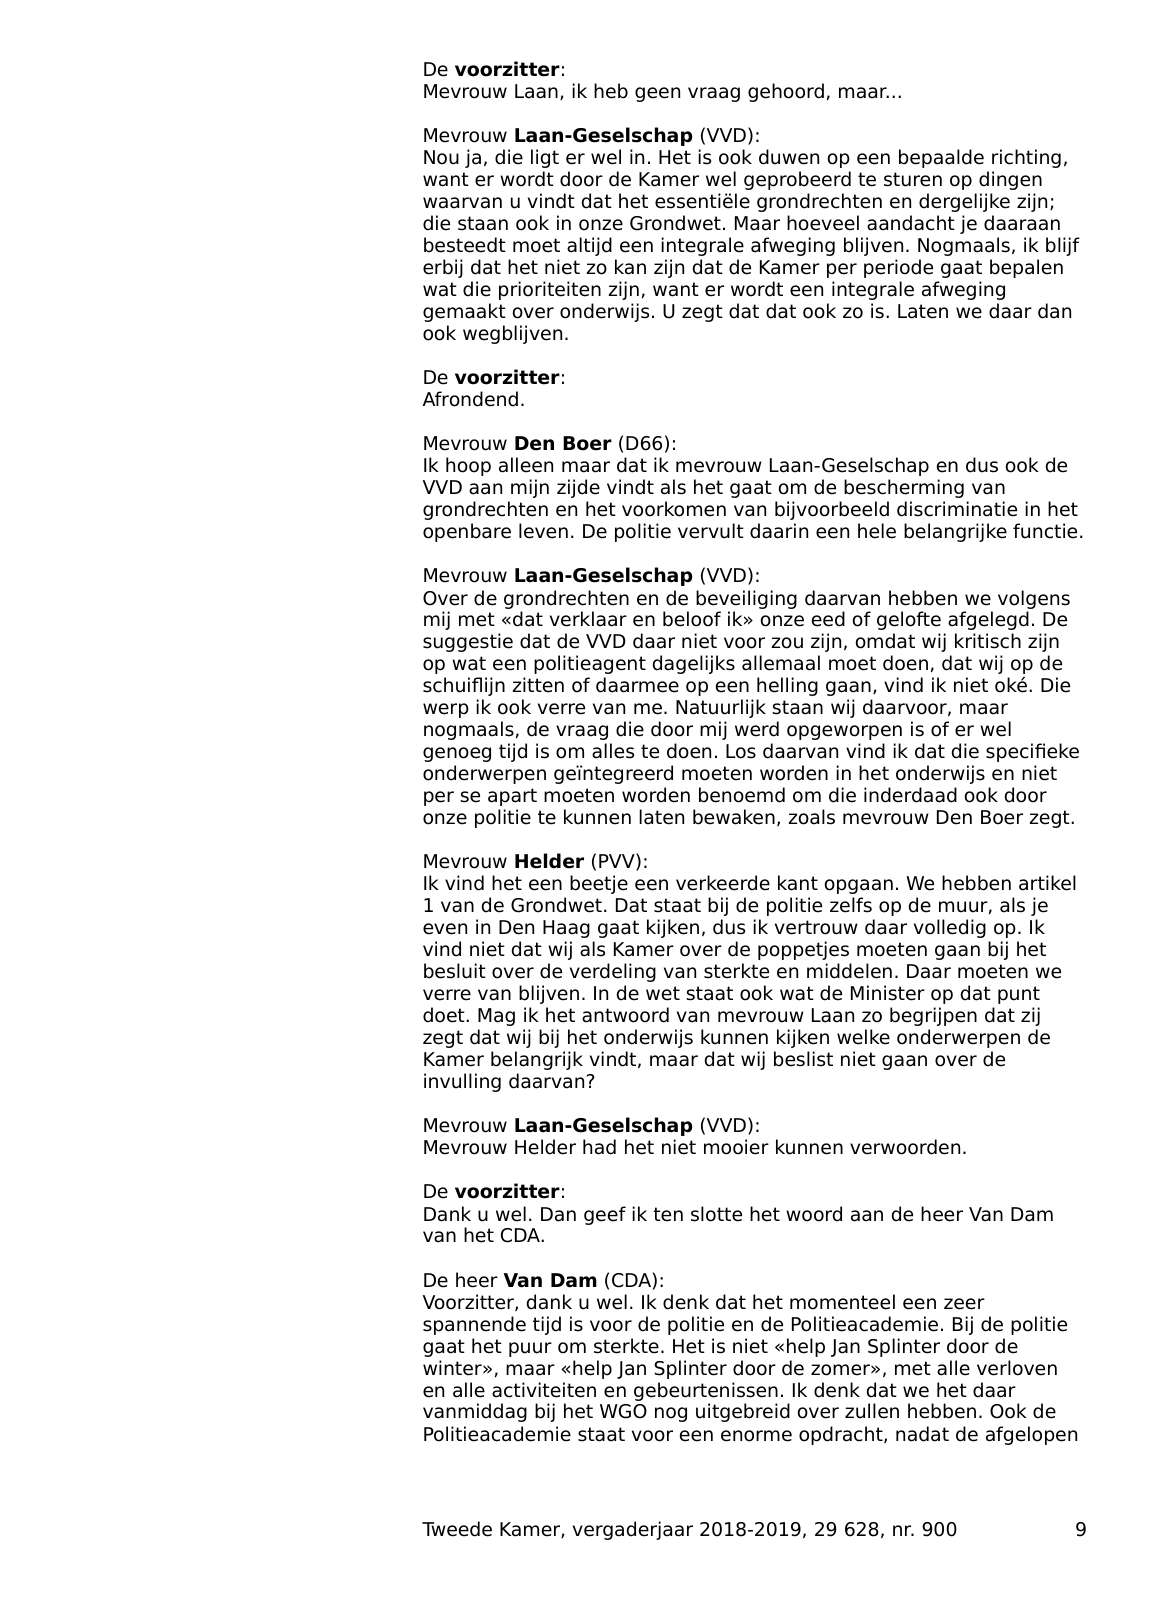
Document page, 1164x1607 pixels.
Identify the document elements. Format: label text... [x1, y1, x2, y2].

text Nou ja, die ligt er wel in. Het is ook duwen op een bepaalde richting, want er wordt door de Kamer wel geprobeerd te sturen op dingen waarvan u vindt dat het essentiële grondrechten en dergelijke zijn; die staan ook in onze Grondwet. Maar hoeveel aandacht je daaraan besteedt moet altijd een integrale afweging blijven. Nogmaals, ik blijf erbij dat het niet zo kan zijn dat de Kamer per periode gaat bepalen wat die prioriteiten zijn, want er wordt een integrale afweging gemaakt over onderwijs. U zegt dat dat ook zo is. Laten we daar dan ook wegblijven. [422, 147, 1087, 345]
text De heer Van Dam (CDA): [422, 1269, 1087, 1292]
text Mevrouw Laan-Geselschap (VVD): [422, 1115, 1087, 1137]
text Mevrouw Laan-Geselschap (VVD): [422, 125, 1087, 147]
text De voorzitter: [422, 59, 1087, 81]
text Dank u wel. Dan geef ik ten slotte het woord aan de heer Van Dam van het CDA. [422, 1203, 1087, 1247]
text Mevrouw Den Boer (D66): [422, 433, 1087, 455]
text Voorzitter, dank u wel. Ik denk dat het momenteel een zeer spannende tijd is voor de politie en de Politieacademie. Bij de politie gaat het puur om sterkte. Het is niet «help Jan Splinter door de winter», maar «help Jan Splinter door de zomer», met alle verloven en alle activiteiten en gebeurtenissen. Ik denk dat we het daar vanmiddag bij het WGO nog uitgebreid over zullen hebben. Ook de Politieacademie staat voor een enorme opdracht, nadat de afgelopen [422, 1292, 1087, 1445]
text De voorzitter: [422, 1181, 1087, 1203]
text Afrondend. [422, 389, 1087, 411]
text Over de grondrechten en de beveiliging daarvan hebben we volgens mij met «dat verklaar en beloof ik» onze eed of gelofte afgelegd. De suggestie dat de VVD daar niet voor zou zijn, omdat wij kritisch zijn op wat een politieagent dagelijks allemaal moet doen, dat wij op de schuiflijn zitten of daarmee op een helling gaan, vind ik niet oké. Die werp ik ook verre van me. Natuurlijk staan wij daarvoor, maar nogmaals, de vraag die door mij werd opgeworpen is of er wel genoeg tijd is om alles te doen. Los daarvan vind ik dat die specifieke onderwerpen geïntegreerd moeten worden in het onderwijs en niet per se apart moeten worden benoemd om die inderdaad ook door onze politie te kunnen laten bewaken, zoals mevrouw Den Boer zegt. [422, 587, 1087, 829]
text Mevrouw Laan, ik heb geen vraag gehoord, maar... [422, 81, 1087, 103]
text Mevrouw Helder (PVV): [422, 851, 1087, 873]
text De voorzitter: [422, 367, 1087, 389]
text Ik hoop alleen maar dat ik mevrouw Laan-Geselschap en dus ook de VVD aan mijn zijde vindt als het gaat om de bescherming van grondrechten en het voorkomen van bijvoorbeeld discriminatie in het openbare leven. De politie vervult daarin een hele belangrijke functie. [422, 455, 1087, 543]
text Ik vind het een beetje een verkeerde kant opgaan. We hebben artikel 1 van de Grondwet. Dat staat bij de politie zelfs op de muur, als je even in Den Haag gaat kijken, dus ik vertrouw daar volledig op. Ik vind niet dat wij als Kamer over de poppetjes moeten gaan bij het besluit over de verdeling van sterkte en middelen. Daar moeten we verre van blijven. In de wet staat ook wat de Minister op dat punt doet. Mag ik het antwoord van mevrouw Laan zo begrijpen dat zij zegt dat wij bij het onderwijs kunnen kijken welke onderwerpen de Kamer belangrijk vindt, maar dat wij beslist niet gaan over de invulling daarvan? [422, 873, 1087, 1093]
text Mevrouw Laan-Geselschap (VVD): [422, 565, 1087, 587]
text Mevrouw Helder had het niet mooier kunnen verwoorden. [422, 1137, 1087, 1159]
